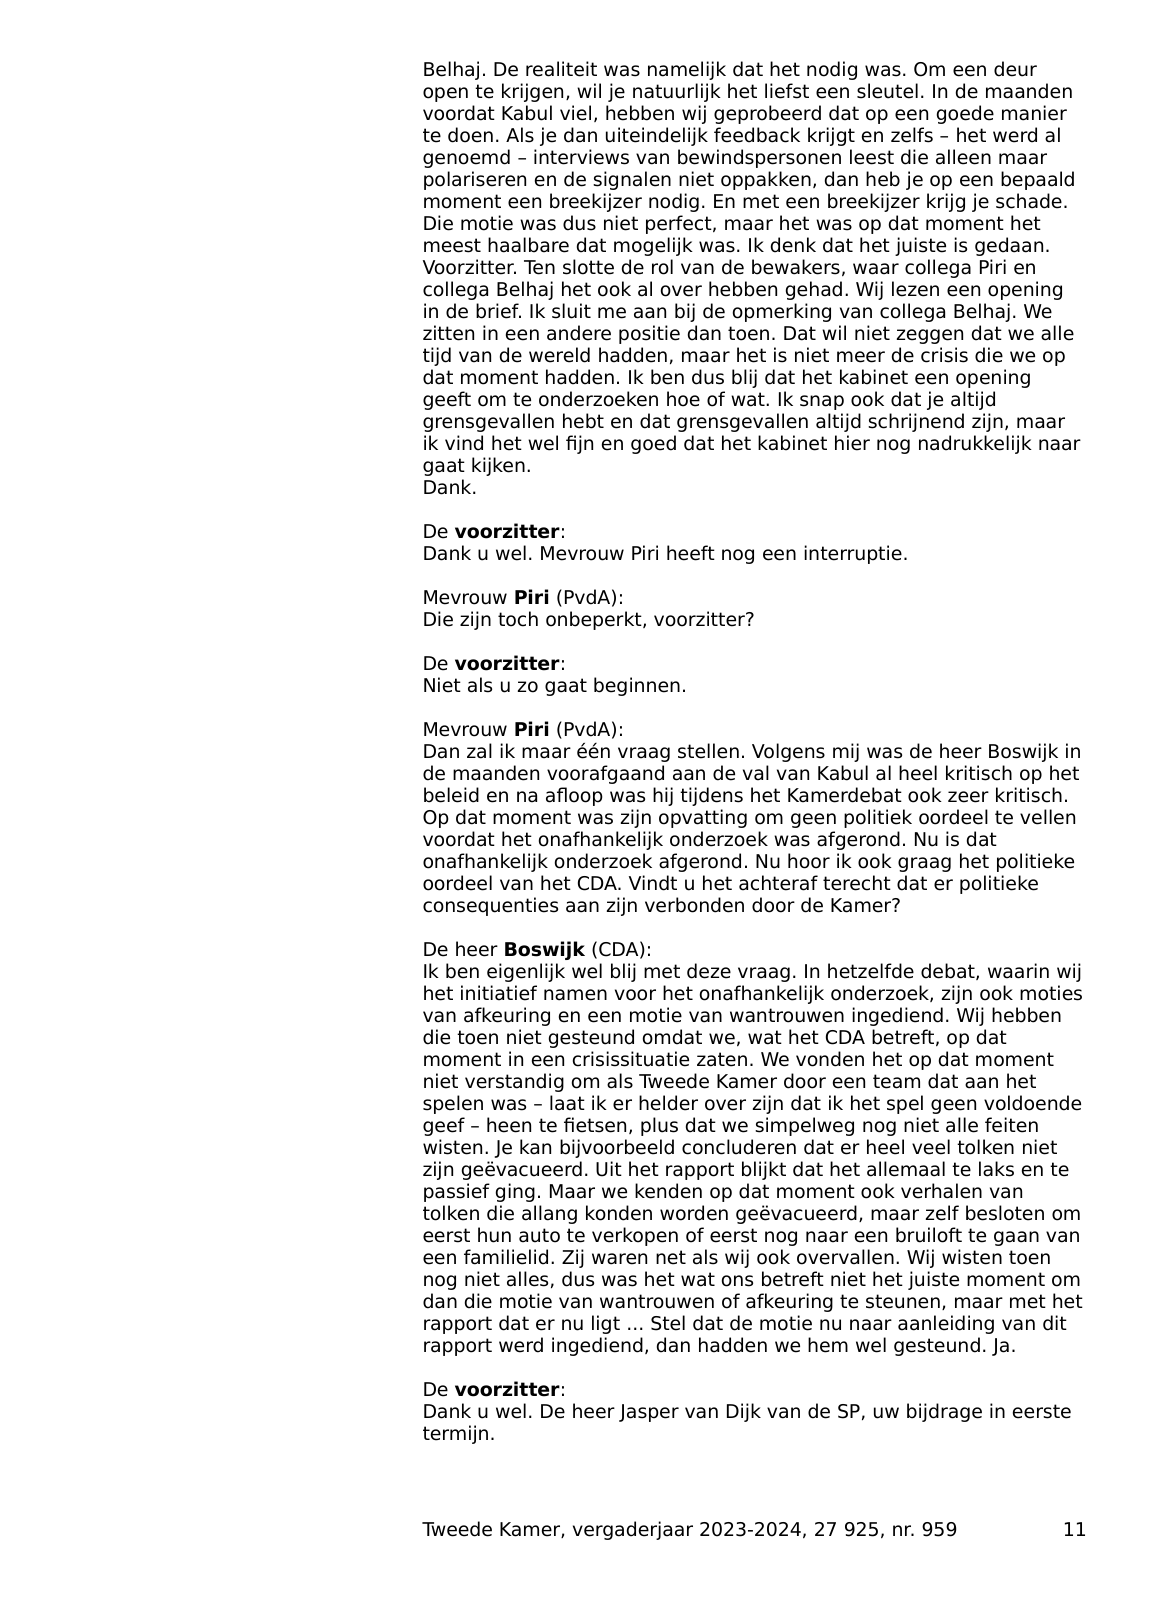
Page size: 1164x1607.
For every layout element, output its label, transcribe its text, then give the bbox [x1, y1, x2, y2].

text Mevrouw Piri (PvdA): [422, 719, 1087, 741]
text Niet als u zo gaat beginnen. [422, 675, 1087, 697]
text Dan zal ik maar één vraag stellen. Volgens mij was de heer Boswijk in de maanden voorafgaand aan de val van Kabul al heel kritisch op het beleid en na afloop was hij tijdens het Kamerdebat ook zeer kritisch. Op dat moment was zijn opvatting om geen politiek oordeel te vellen voordat het onafhankelijk onderzoek was afgerond. Nu is dat onafhankelijk onderzoek afgerond. Nu hoor ik ook graag het politieke oordeel van het CDA. Vindt u het achteraf terecht dat er politieke consequenties aan zijn verbonden door de Kamer? [422, 741, 1087, 917]
text Mevrouw Piri (PvdA): [422, 587, 1087, 609]
text De voorzitter: [422, 521, 1087, 543]
text Dank u wel. De heer Jasper van Dijk van de SP, uw bijdrage in eerste termijn. [422, 1401, 1087, 1445]
text Die zijn toch onbeperkt, voorzitter? [422, 609, 1087, 631]
text Ik ben eigenlijk wel blij met deze vraag. In hetzelfde debat, waarin wij het initiatief namen voor het onafhankelijk onderzoek, zijn ook moties van afkeuring en een motie van wantrouwen ingediend. Wij hebben die toen niet gesteund omdat we, wat het CDA betreft, op dat moment in een crisissituatie zaten. We vonden het op dat moment niet verstandig om als Tweede Kamer door een team dat aan het spelen was – laat ik er helder over zijn dat ik het spel geen voldoende geef – heen te fietsen, plus dat we simpelweg nog niet alle feiten wisten. Je kan bijvoorbeeld concluderen dat er heel veel tolken niet zijn geëvacueerd. Uit het rapport blijkt dat het allemaal te laks en te passief ging. Maar we kenden op dat moment ook verhalen van tolken die allang konden worden geëvacueerd, maar zelf besloten om eerst hun auto te verkopen of eerst nog naar een bruiloft te gaan van een familielid. Zij waren net als wij ook overvallen. Wij wisten toen nog niet alles, dus was het wat ons betreft niet het juiste moment om dan die motie van wantrouwen of afkeuring te steunen, maar met het rapport dat er nu ligt ... Stel dat de motie nu naar aanleiding van dit rapport werd ingediend, dan hadden we hem wel gesteund. Ja. [422, 961, 1087, 1357]
text Dank u wel. Mevrouw Piri heeft nog een interruptie. [422, 543, 1087, 565]
text Voorzitter. Ten slotte de rol van de bewakers, waar collega Piri en collega Belhaj het ook al over hebben gehad. Wij lezen een opening in de brief. Ik sluit me aan bij de opmerking van collega Belhaj. We zitten in een andere positie dan toen. Dat wil niet zeggen dat we alle tijd van de wereld hadden, maar het is niet meer de crisis die we op dat moment hadden. Ik ben dus blij dat het kabinet een opening geeft om te onderzoeken hoe of wat. Ik snap ook dat je altijd grensgevallen hebt en dat grensgevallen altijd schrijnend zijn, maar ik vind het wel fijn en goed dat het kabinet hier nog nadrukkelijk naar gaat kijken. [422, 257, 1087, 477]
text De heer Boswijk (CDA): [422, 939, 1087, 961]
text De voorzitter: [422, 653, 1087, 675]
text Dank. [422, 477, 1087, 499]
text De voorzitter: [422, 1379, 1087, 1401]
text Belhaj. De realiteit was namelijk dat het nodig was. Om een deur open te krijgen, wil je natuurlijk het liefst een sleutel. In de maanden voordat Kabul viel, hebben wij geprobeerd dat op een goede manier te doen. Als je dan uiteindelijk feedback krijgt en zelfs – het werd al genoemd – interviews van bewindspersonen leest die alleen maar polariseren en de signalen niet oppakken, dan heb je op een bepaald moment een breekijzer nodig. En met een breekijzer krijg je schade. Die motie was dus niet perfect, maar het was op dat moment het meest haalbare dat mogelijk was. Ik denk dat het juiste is gedaan. [422, 59, 1087, 257]
